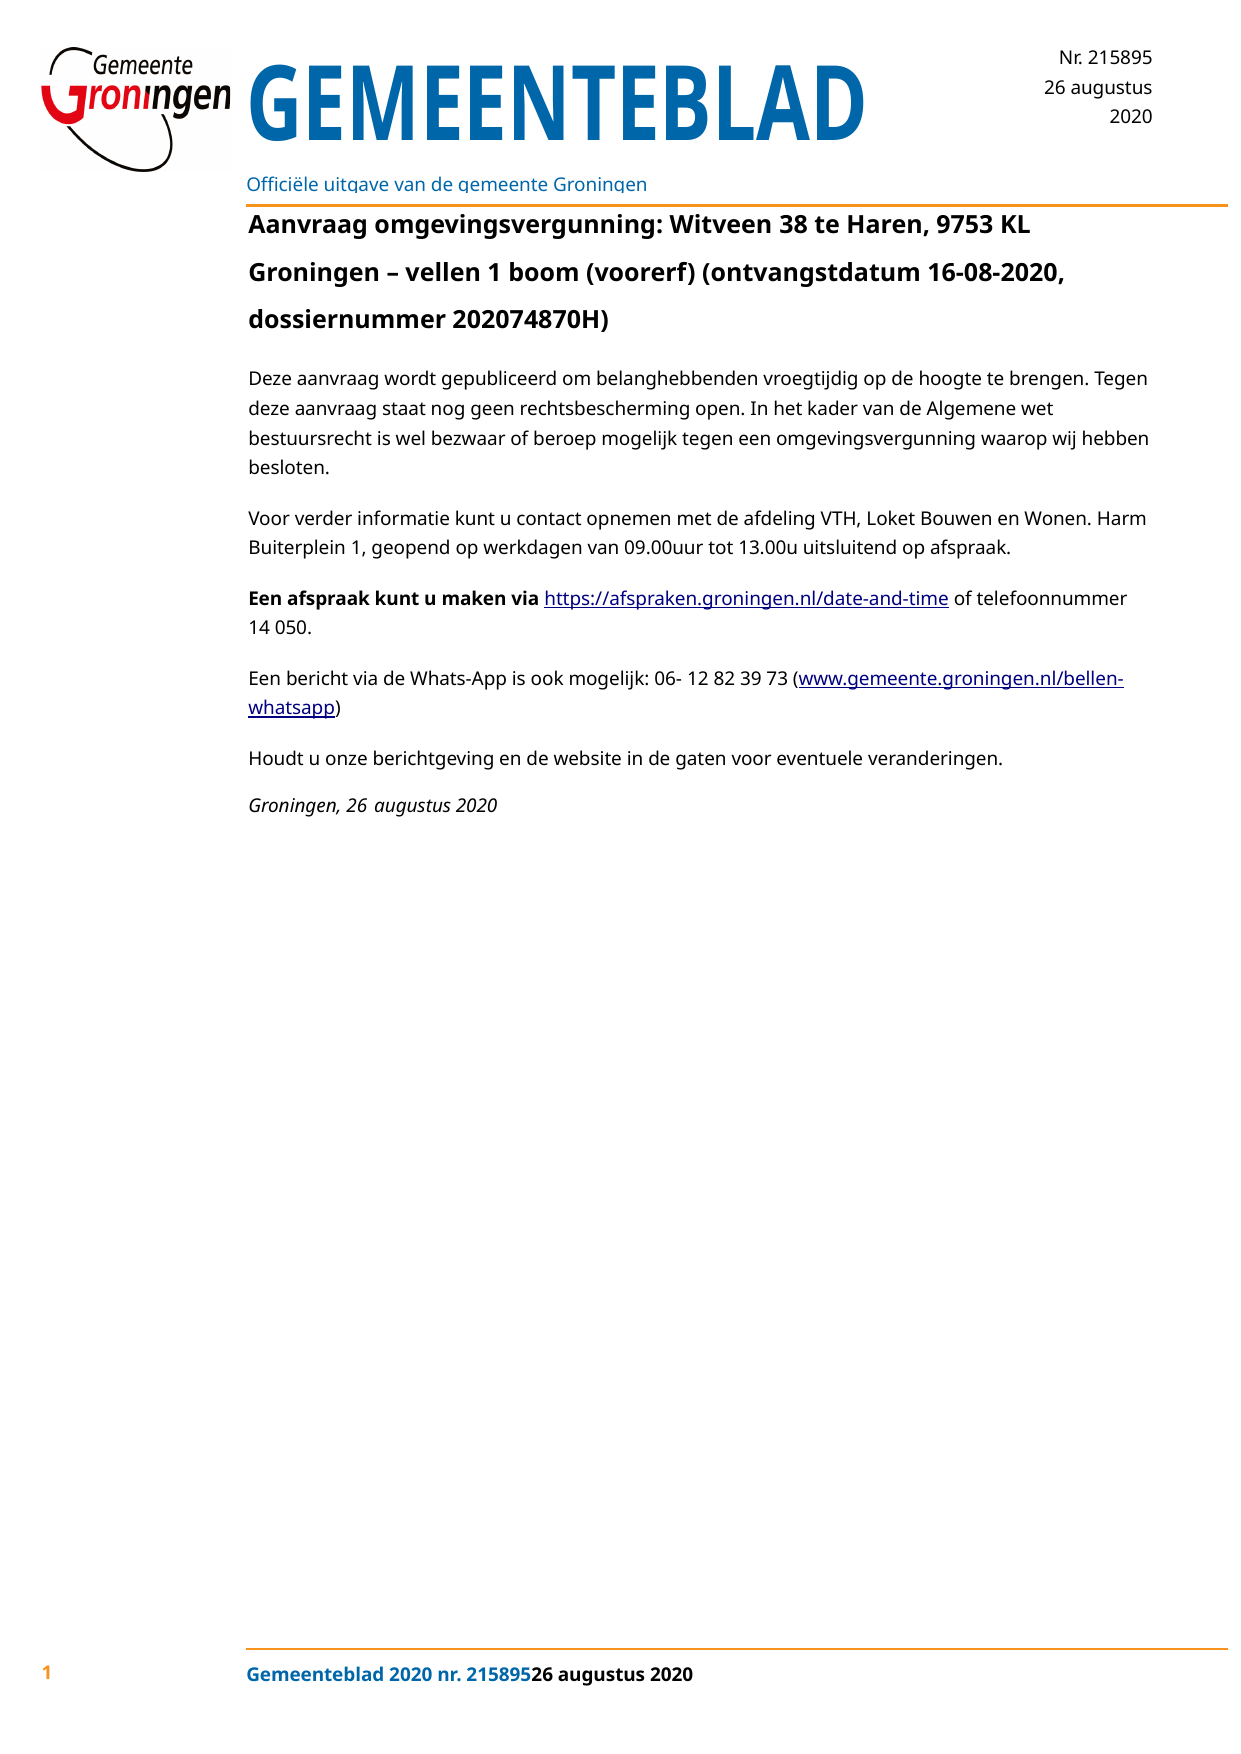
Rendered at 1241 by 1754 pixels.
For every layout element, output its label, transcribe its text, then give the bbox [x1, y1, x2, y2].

text Voor verder informatie kunt u contact opnemen met de afdeling VTH, Loket Bouwen en Wonen. Harm Buiterplein 1, geopend op werkdagen van 09.00uur tot 13.00u uitsluitend op afspraak. [248, 505, 1152, 560]
text Aanvraag omgevingsvergunning: Witveen 38 te Haren, 9753 KL Groningen – vellen 1 boom (voorerf) (ontvangstdatum 16-08-2020, dossiernummer 202074870H) [248, 207, 1152, 336]
picture [41, 47, 231, 172]
text Een afspraak kunt u maken via https://afspraken.groningen.nl/date-and-time of telefoonnummer 14 050. [248, 585, 1152, 640]
text Houdt u onze berichtgeving en de website in de gaten voor eventuele veranderingen. [248, 745, 1152, 770]
text Deze aanvraag wordt gepubliceerd om belanghebbenden vroegtijdig op de hoogte te brengen. Tegen deze aanvraag staat nog geen rechtsbescherming open. In het kader van de Algemene wet bestuursrecht is wel bezwaar of beroep mogelijk tegen een omgevingsvergunning waarop wij hebben besloten. [248, 366, 1152, 480]
text Groningen, 26 augustus 2020 [248, 792, 1152, 818]
text Een bericht via de Whats-App is ook mogelijk: 06- 12 82 39 73 (www.gemeente.groningen.nl/bellen-whatsapp) [248, 665, 1152, 720]
